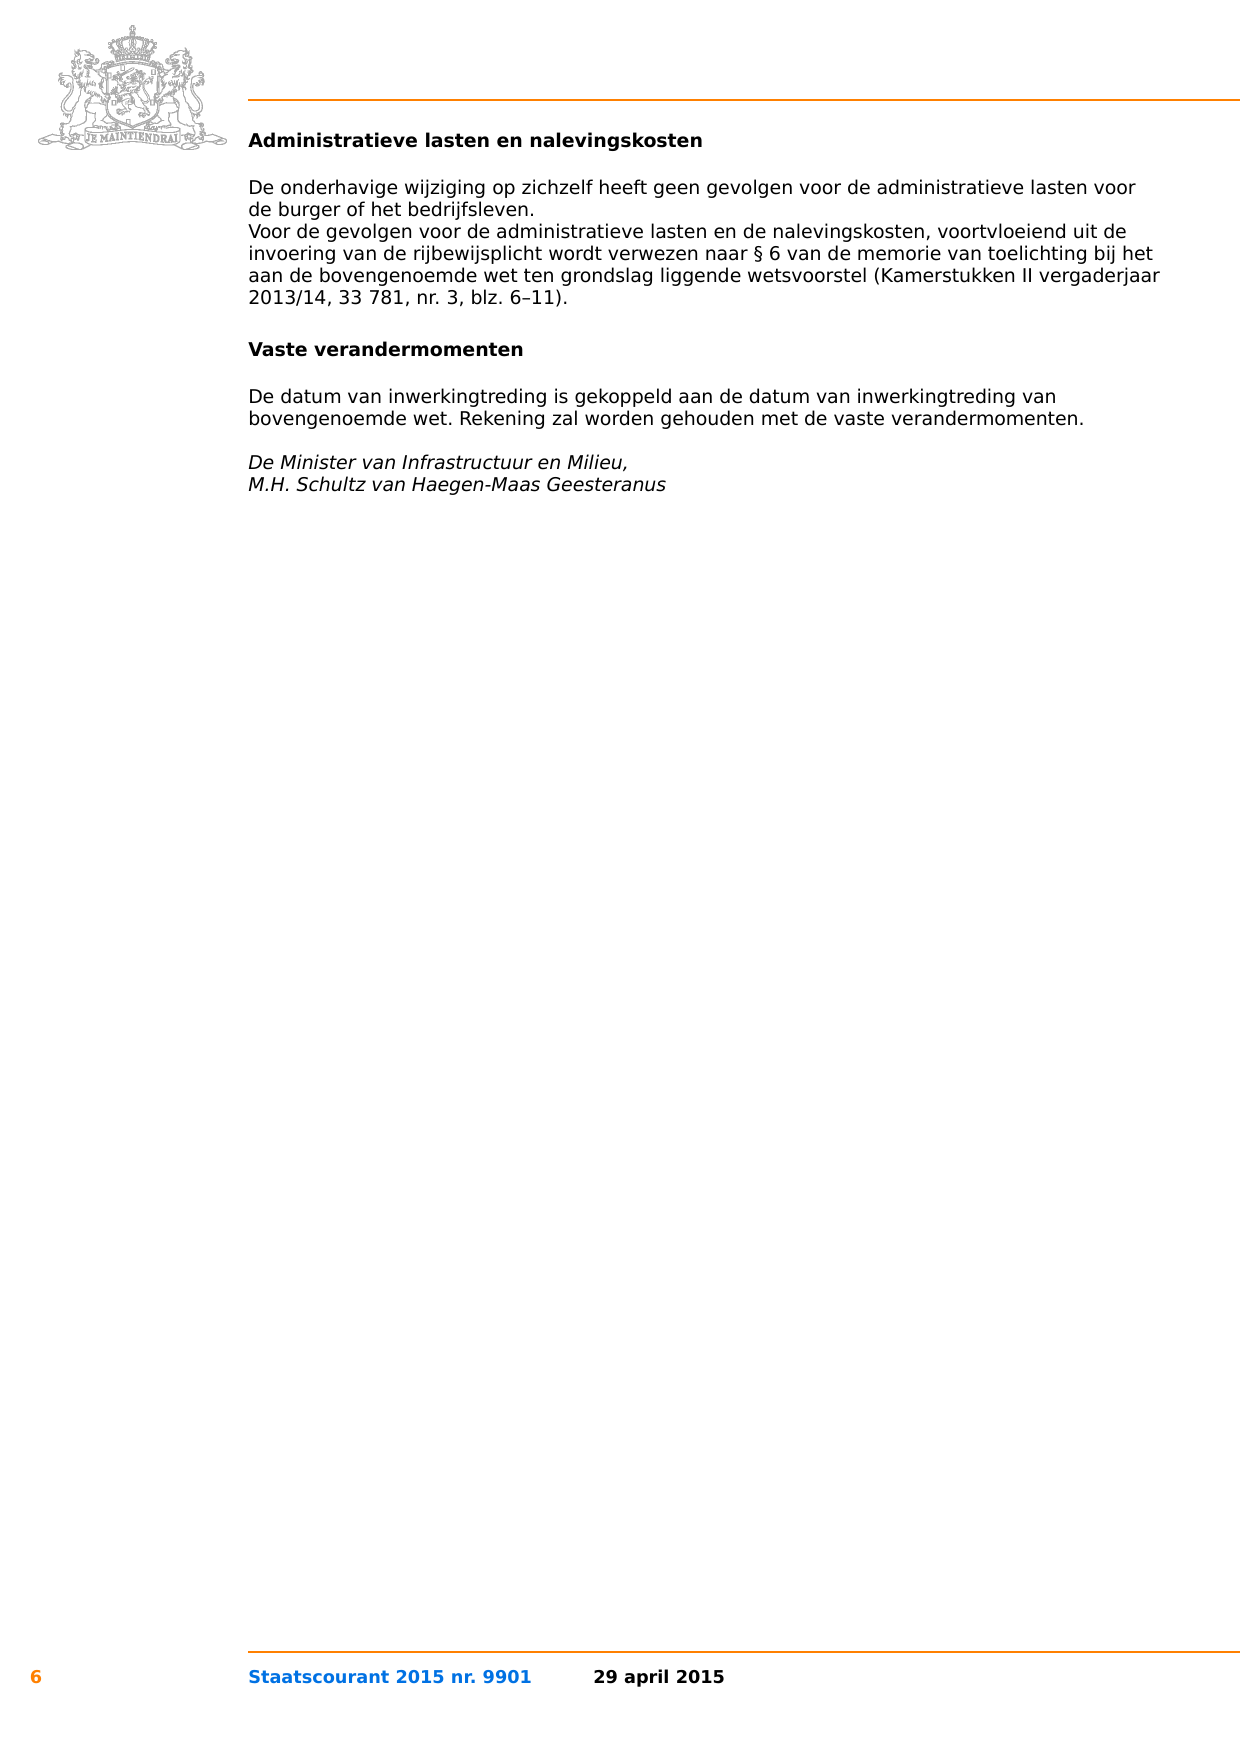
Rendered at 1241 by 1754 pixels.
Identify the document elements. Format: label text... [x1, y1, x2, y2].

subtitle Administratieve lasten en nalevingskosten [248, 130, 1163, 152]
text De onderhavige wijziging op zichzelf heeft geen gevolgen voor de administratieve lasten voor de burger of het bedrijfsleven. [248, 177, 1163, 221]
subtitle Vaste verandermomenten [248, 339, 1163, 361]
picture [38, 25, 227, 150]
text De Minister van Infrastructuur en Milieu, M.H. Schultz van Haegen-Maas Geesteranus [248, 452, 1163, 496]
text Voor de gevolgen voor de administratieve lasten en de nalevingskosten, voortvloeiend uit de invoering van de rijbewijsplicht wordt verwezen naar § 6 van de memorie van toelichting bij het aan de bovengenoemde wet ten grondslag liggende wetsvoorstel (Kamerstukken II vergaderjaar 2013/14, 33 781, nr. 3, blz. 6–11). [248, 221, 1163, 309]
text De datum van inwerkingtreding is gekoppeld aan de datum van inwerkingtreding van bovengenoemde wet. Rekening zal worden gehouden met de vaste verandermomenten. [248, 386, 1163, 430]
